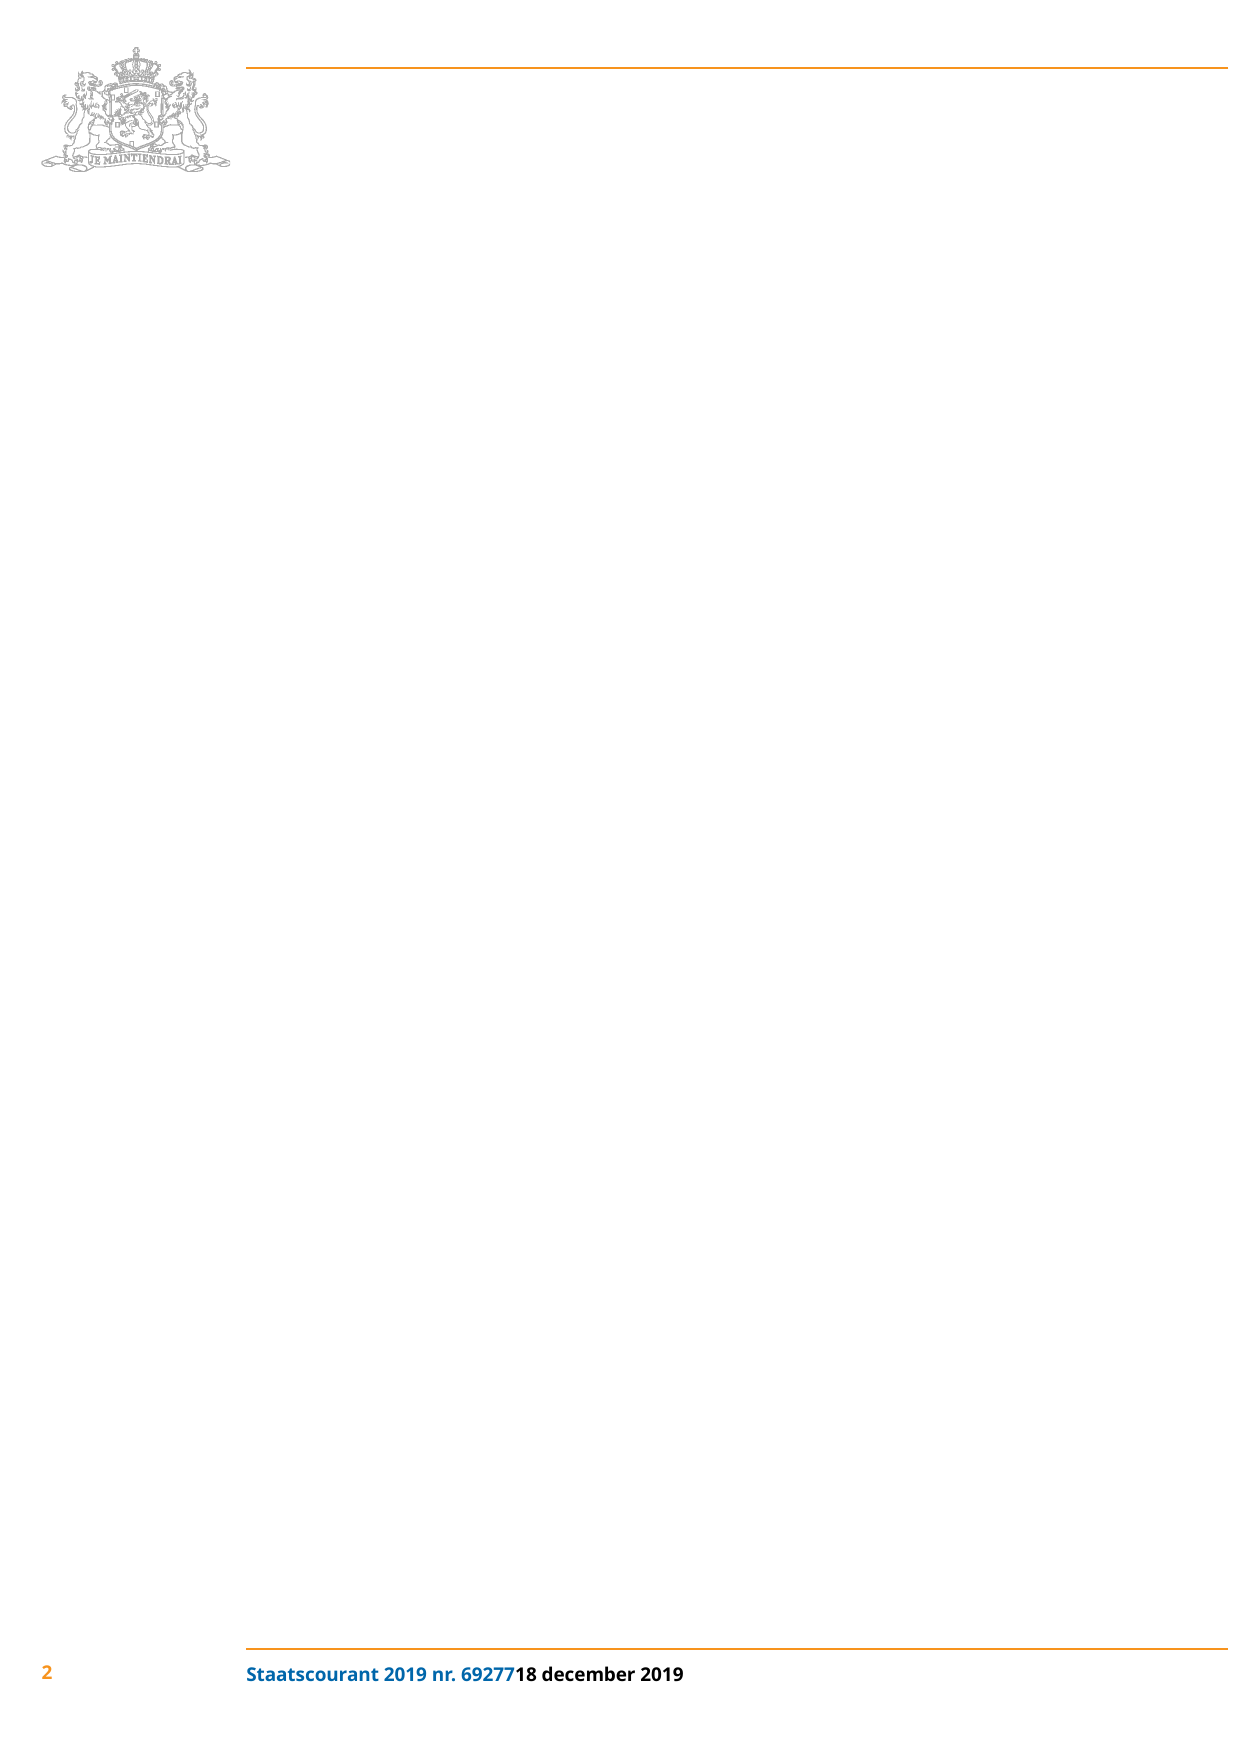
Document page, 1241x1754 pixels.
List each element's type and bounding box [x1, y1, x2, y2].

picture [41, 47, 231, 172]
